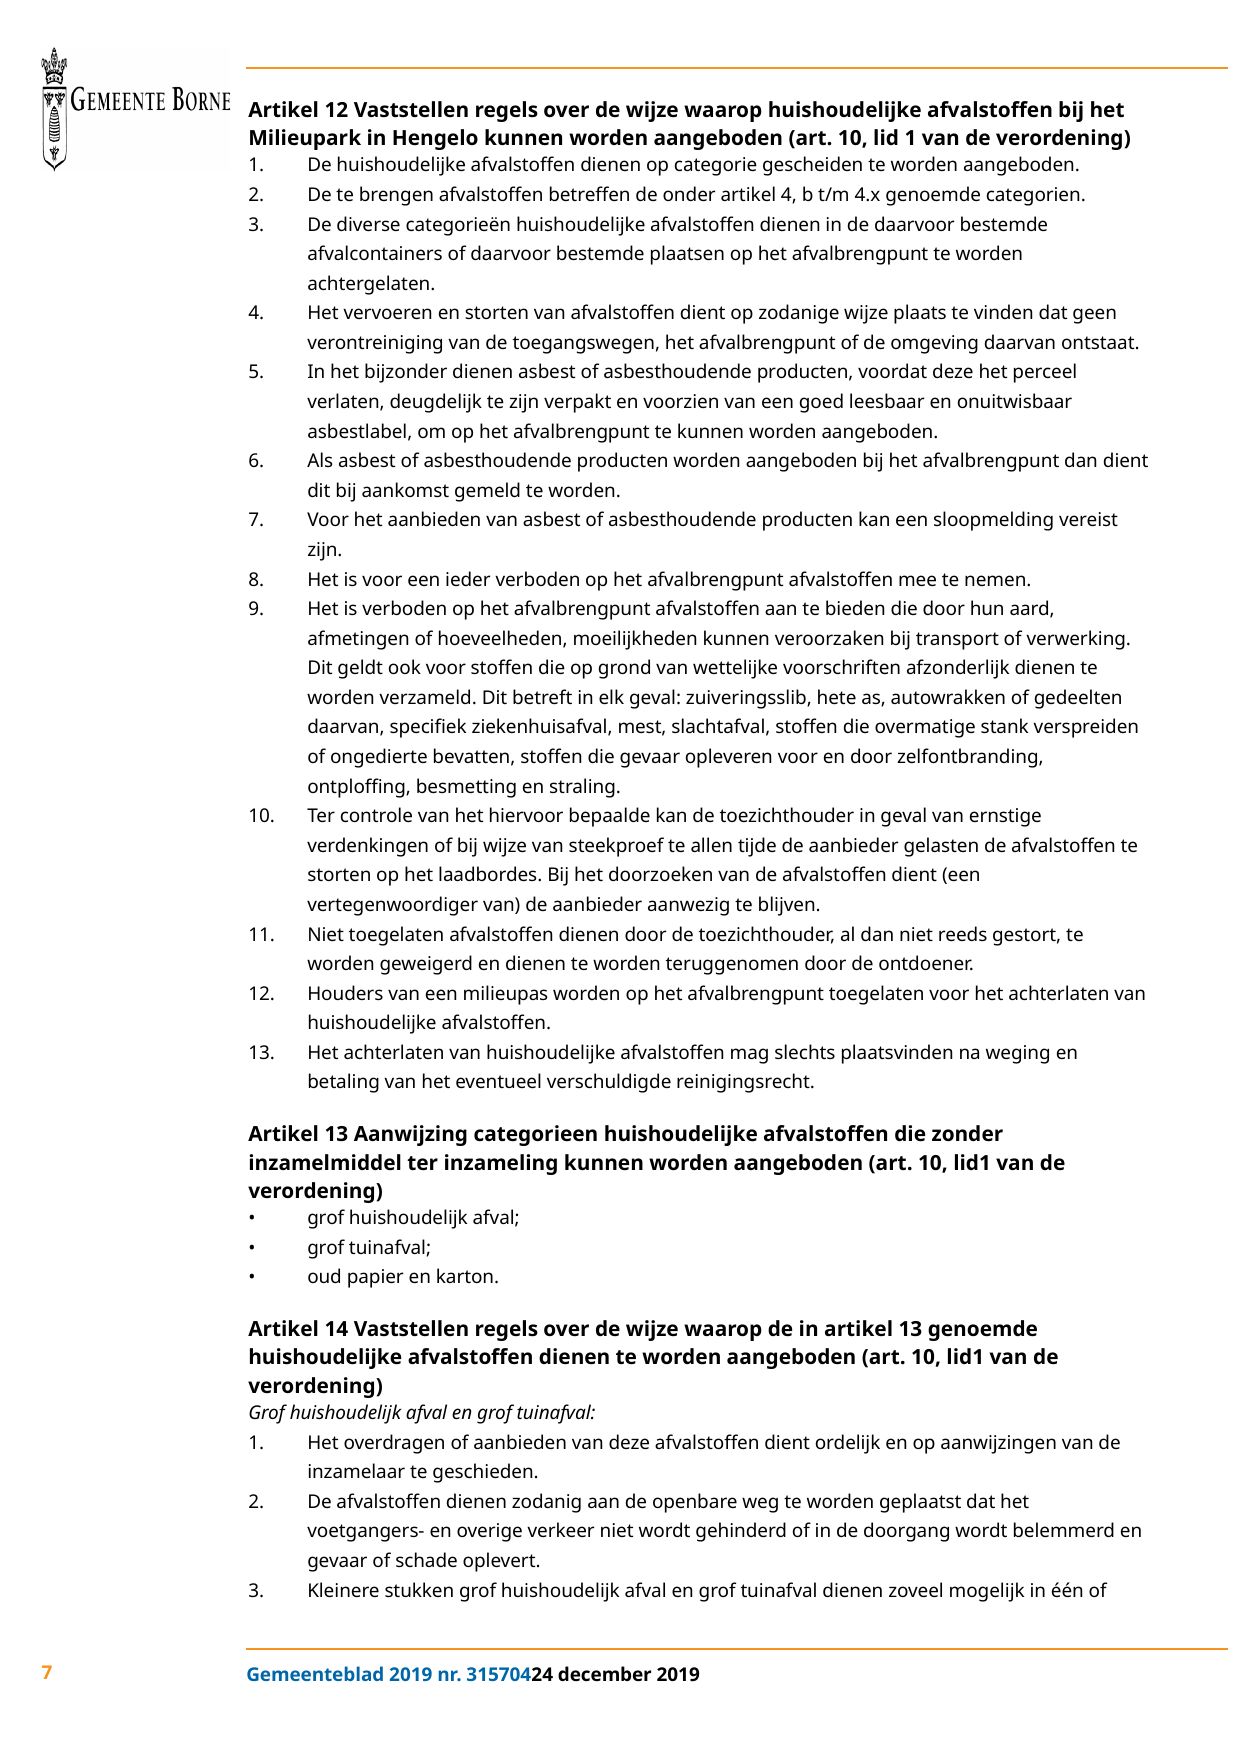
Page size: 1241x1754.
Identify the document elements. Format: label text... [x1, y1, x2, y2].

text Artikel 12 Vaststellen regels over de wijze waarop huishoudelijke afvalstoffen bij het Milieupark in Hengelo kunnen worden aangeboden (art. 10, lid 1 van de verordening) [248, 95, 1152, 152]
list Het is voor een ieder verboden op het afvalbrengpunt afvalstoffen mee te nemen. [248, 566, 1152, 592]
list Kleinere stukken grof huishoudelijk afval en grof tuinafval dienen zoveel mogelijk in één of [248, 1577, 1152, 1603]
list Als asbest of asbesthoudende producten worden aangeboden bij het afvalbrengpunt dan dient dit bij aankomst gemeld te worden. [248, 447, 1152, 503]
list De afvalstoffen dienen zodanig aan de openbare weg te worden geplaatst dat het voetgangers- en overige verkeer niet wordt gehinderd of in de doorgang wordt belemmerd en gevaar of schade oplevert. [248, 1488, 1152, 1573]
list Niet toegelaten afvalstoffen dienen door de toezichthouder, al dan niet reeds gestort, te worden geweigerd en dienen te worden teruggenomen door de ontdoener. [248, 921, 1152, 976]
text Artikel 14 Vaststellen regels over de wijze waarop de in artikel 13 genoemde huishoudelijke afvalstoffen dienen te worden aangeboden (art. 10, lid1 van de verordening) [248, 1314, 1152, 1399]
list Het is verboden op het afvalbrengpunt afvalstoffen aan te bieden die door hun aard, afmetingen of hoeveelheden, moeilijkheden kunnen veroorzaken bij transport of verwerking. Dit geldt ook voor stoffen die op grond van wettelijke voorschriften afzonderlijk dienen te worden verzameld. Dit betreft in elk geval: zuiveringsslib, hete as, autowrakken of gedeelten daarvan, specifiek ziekenhuisafval, mest, slachtafval, stoffen die overmatige stank verspreiden of ongedierte bevatten, stoffen die gevaar opleveren voor en door zelfontbranding, ontploffing, besmetting en straling. [248, 595, 1152, 799]
text Grof huishoudelijk afval en grof tuinafval: [248, 1399, 1152, 1425]
list De diverse categorieën huishoudelijke afvalstoffen dienen in de daarvoor bestemde afvalcontainers of daarvoor bestemde plaatsen op het afvalbrengpunt te worden achtergelaten. [248, 211, 1152, 296]
list In het bijzonder dienen asbest of asbesthoudende producten, voordat deze het perceel verlaten, deugdelijk te zijn verpakt en voorzien van een goed leesbaar en onuitwisbaar asbestlabel, om op het afvalbrengpunt te kunnen worden aangeboden. [248, 359, 1152, 444]
list Houders van een milieupas worden op het afvalbrengpunt toegelaten voor het achterlaten van huishoudelijke afvalstoffen. [248, 980, 1152, 1035]
list Het achterlaten van huishoudelijke afvalstoffen mag slechts plaatsvinden na weging en betaling van het eventueel verschuldigde reinigingsrecht. [248, 1039, 1152, 1094]
list Het overdragen of aanbieden van deze afvalstoffen dient ordelijk en op aanwijzingen van de inzamelaar te geschieden. [248, 1429, 1152, 1484]
list De te brengen afvalstoffen betreffen de onder artikel 4, b t/m 4.x genoemde categorien. [248, 181, 1152, 207]
list Voor het aanbieden van asbest of asbesthoudende producten kan een sloopmelding vereist zijn. [248, 507, 1152, 562]
text Artikel 13 Aanwijzing categorieen huishoudelijke afvalstoffen die zonder inzamelmiddel ter inzameling kunnen worden aangeboden (art. 10, lid1 van de verordening) [248, 1119, 1152, 1204]
list oud papier en karton. [248, 1264, 1152, 1289]
list Ter controle van het hiervoor bepaalde kan de toezichthouder in geval van ernstige verdenkingen of bij wijze van steekproef te allen tijde de aanbieder gelasten de afvalstoffen te storten op het laadbordes. Bij het doorzoeken van de afvalstoffen dient (een vertegenwoordiger van) de aanbieder aanwezig te blijven. [248, 802, 1152, 917]
list Het vervoeren en storten van afvalstoffen dient op zodanige wijze plaats te vinden dat geen verontreiniging van de toegangswegen, het afvalbrengpunt of de omgeving daarvan ontstaat. [248, 299, 1152, 355]
list grof tuinafval; [248, 1234, 1152, 1260]
list grof huishoudelijk afval; [248, 1204, 1152, 1230]
list De huishoudelijke afvalstoffen dienen op categorie gescheiden te worden aangeboden. [248, 152, 1152, 177]
picture [41, 47, 231, 172]
